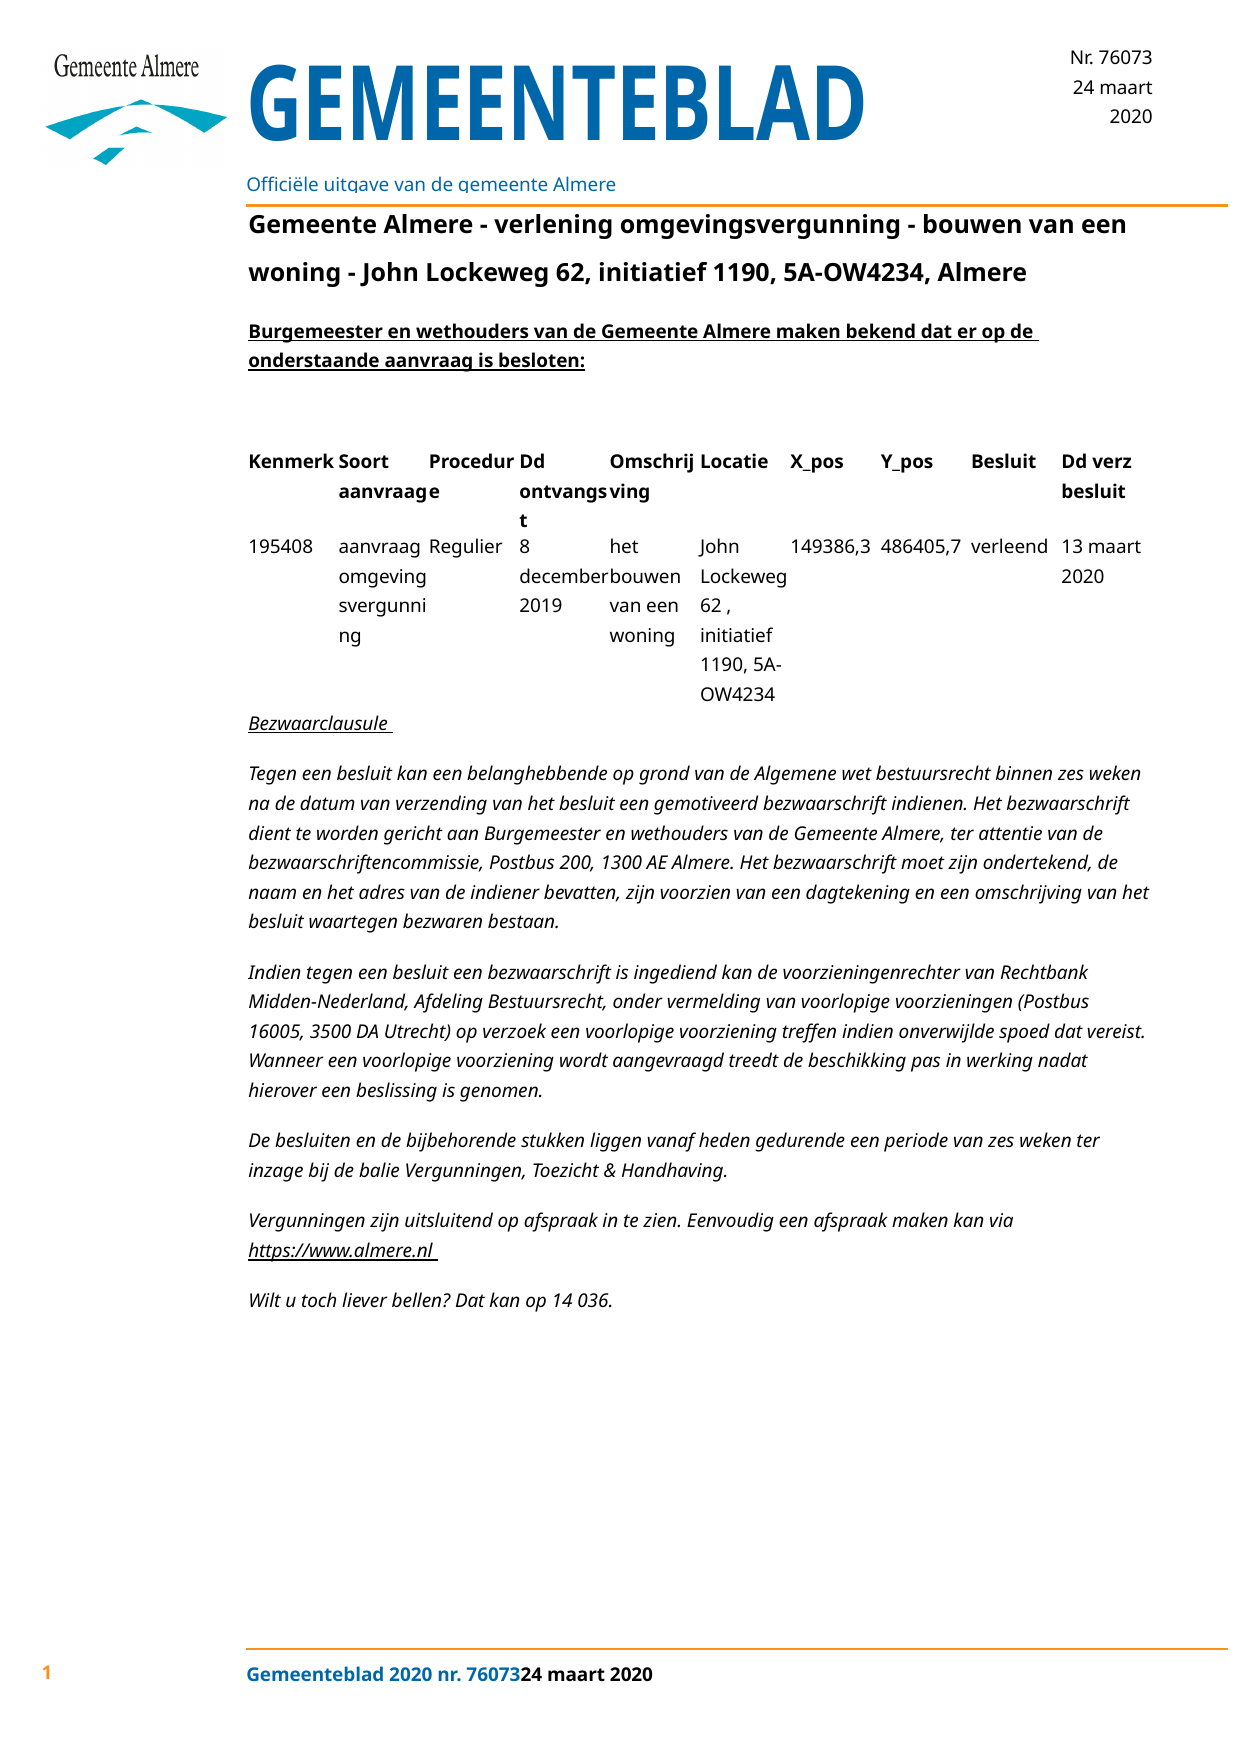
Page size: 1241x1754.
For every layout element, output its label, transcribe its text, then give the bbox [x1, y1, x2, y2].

table_header Dd ontvangst [519, 449, 609, 533]
text Bezwaarclausule [248, 710, 1152, 736]
text De besluiten en de bijbehorende stukken liggen vanaf heden gedurende een periode van zes weken ter inzage bij de balie Vergunningen, Toezicht & Handhaving. [248, 1128, 1152, 1183]
table_cell 486405,7 [881, 533, 971, 707]
table_cell 149386,3 [790, 533, 881, 707]
table_cell verleend [971, 533, 1061, 707]
table_cell 13 maart 2020 [1061, 533, 1152, 707]
table_header Kenmerk [248, 449, 338, 533]
table_header Locatie [700, 449, 790, 533]
text Wilt u toch liever bellen? Dat kan op 14 036. [248, 1288, 1152, 1313]
text Burgemeester en wethouders van de Gemeente Almere maken bekend dat er op de onderstaande aanvraag is besloten: [248, 318, 1152, 373]
table_header Dd verz besluit [1061, 449, 1152, 533]
table_cell Regulier [429, 533, 519, 707]
text Gemeente Almere - verlening omgevingsvergunning - bouwen van een woning - John Lockeweg 62, initiatief 1190, 5A-OW4234, Almere [248, 207, 1152, 288]
table_header Soort aanvraag [338, 449, 429, 533]
table_cell aanvraag omgevingsvergunning [338, 533, 429, 707]
picture [41, 47, 231, 172]
table_cell 195408 [248, 533, 338, 707]
table_header Y_pos [881, 449, 971, 533]
table_header Procedure [429, 449, 519, 533]
table_cell 8 december 2019 [519, 533, 609, 707]
table_cell John Lockeweg 62 , initiatief 1190, 5A-OW4234 [700, 533, 790, 707]
table_header Omschrijving [609, 449, 700, 533]
text Vergunningen zijn uitsluitend op afspraak in te zien. Eenvoudig een afspraak maken kan via https://www.almere.nl [248, 1208, 1152, 1263]
text Tegen een besluit kan een belanghebbende op grond van de Algemene wet bestuursrecht binnen zes weken na de datum van verzending van het besluit een gemotiveerd bezwaarschrift indienen. Het bezwaarschrift dient te worden gericht aan Burgemeester en wethouders van de Gemeente Almere, ter attentie van de bezwaarschriftencommissie, Postbus 200, 1300 AE Almere. Het bezwaarschrift moet zijn ondertekend, de naam en het adres van de indiener bevatten, zijn voorzien van een dagtekening en een omschrijving van het besluit waartegen bezwaren bestaan. [248, 761, 1152, 934]
text Indien tegen een besluit een bezwaarschrift is ingediend kan de voorzieningenrechter van Rechtbank Midden-Nederland, Afdeling Bestuursrecht, onder vermelding van voorlopige voorzieningen (Postbus 16005, 3500 DA Utrecht) op verzoek een voorlopige voorziening treffen indien onverwijlde spoed dat vereist. Wanneer een voorlopige voorziening wordt aangevraagd treedt de beschikking pas in werking nadat hierover een beslissing is genomen. [248, 959, 1152, 1103]
table_header X_pos [790, 449, 881, 533]
table_header Besluit [971, 449, 1061, 533]
table_cell het bouwen van een woning [609, 533, 700, 707]
